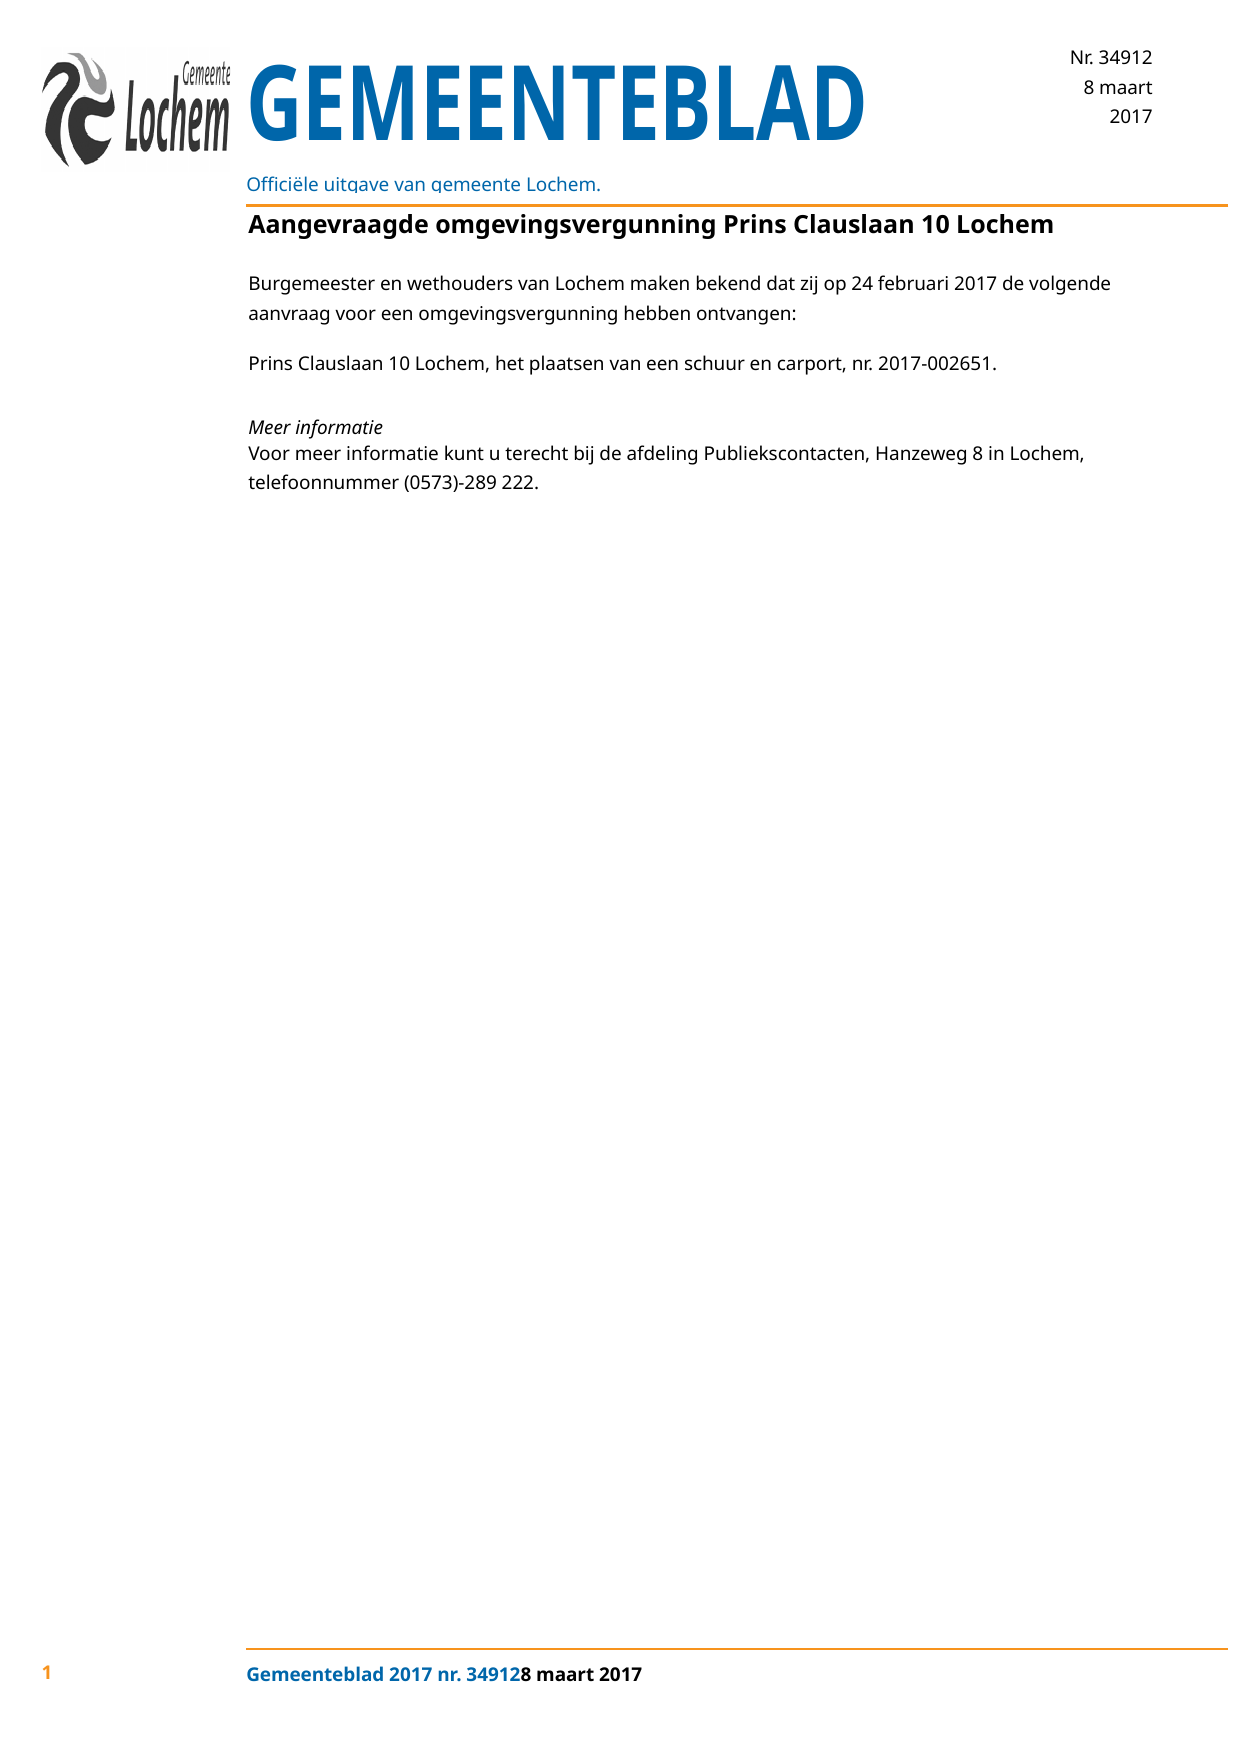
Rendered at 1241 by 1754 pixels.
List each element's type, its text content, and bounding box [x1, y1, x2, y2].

text Prins Clauslaan 10 Lochem, het plaatsen van een schuur en carport, nr. 2017-002651. [248, 350, 1152, 376]
text Meer informatie [248, 414, 1152, 440]
text Aangevraagde omgevingsvergunning Prins Clauslaan 10 Lochem [248, 207, 1152, 241]
text Voor meer informatie kunt u terecht bij de afdeling Publiekscontacten, Hanzeweg 8 in Lochem, telefoonnummer (0573)-289 222. [248, 440, 1152, 495]
text Burgemeester en wethouders van Lochem maken bekend dat zij op 24 februari 2017 de volgende aanvraag voor een omgevingsvergunning hebben ontvangen: [248, 270, 1152, 326]
picture [41, 47, 231, 172]
